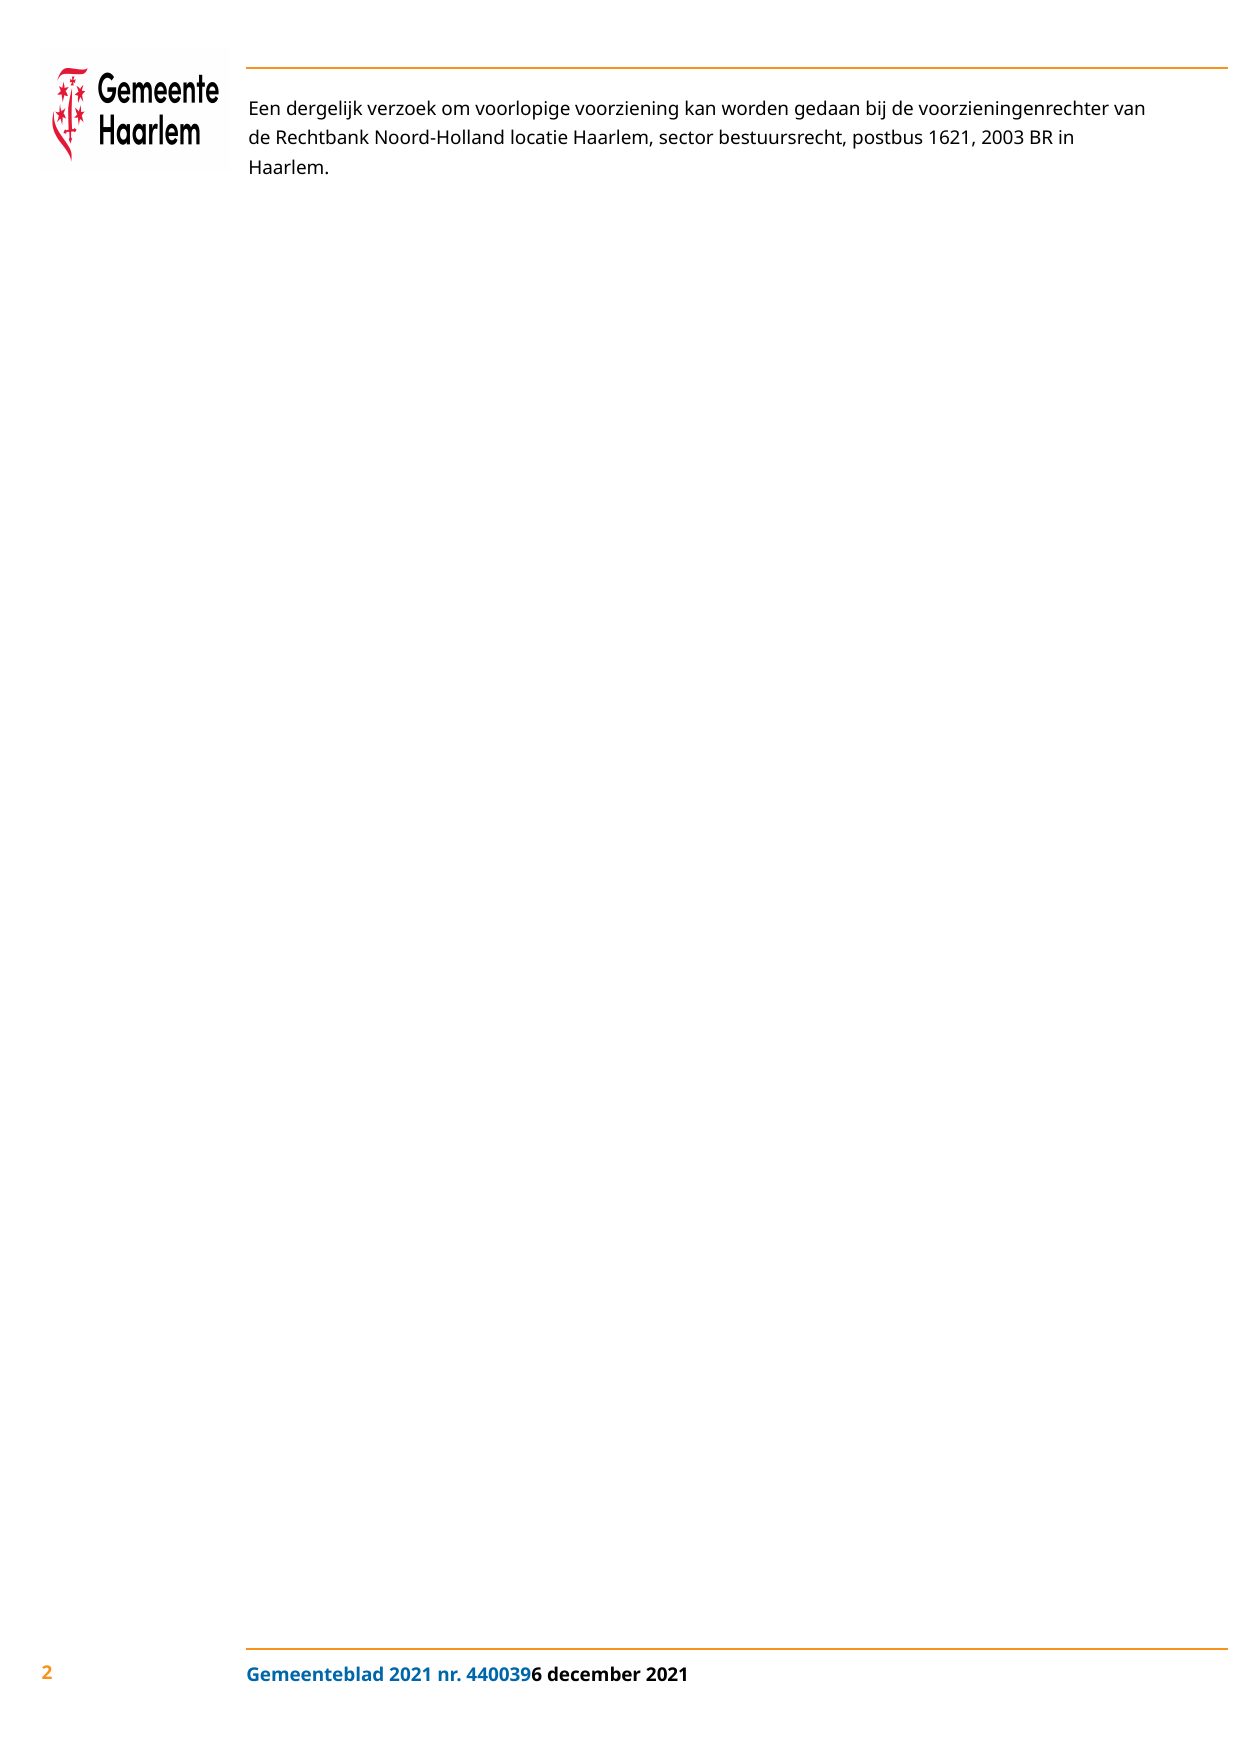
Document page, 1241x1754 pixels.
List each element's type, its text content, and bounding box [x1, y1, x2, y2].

text Een dergelijk verzoek om voorlopige voorziening kan worden gedaan bij de voorzieningenrechter van de Rechtbank Noord-Holland locatie Haarlem, sector bestuursrecht, postbus 1621, 2003 BR in Haarlem. [248, 95, 1152, 180]
picture [41, 47, 231, 172]
